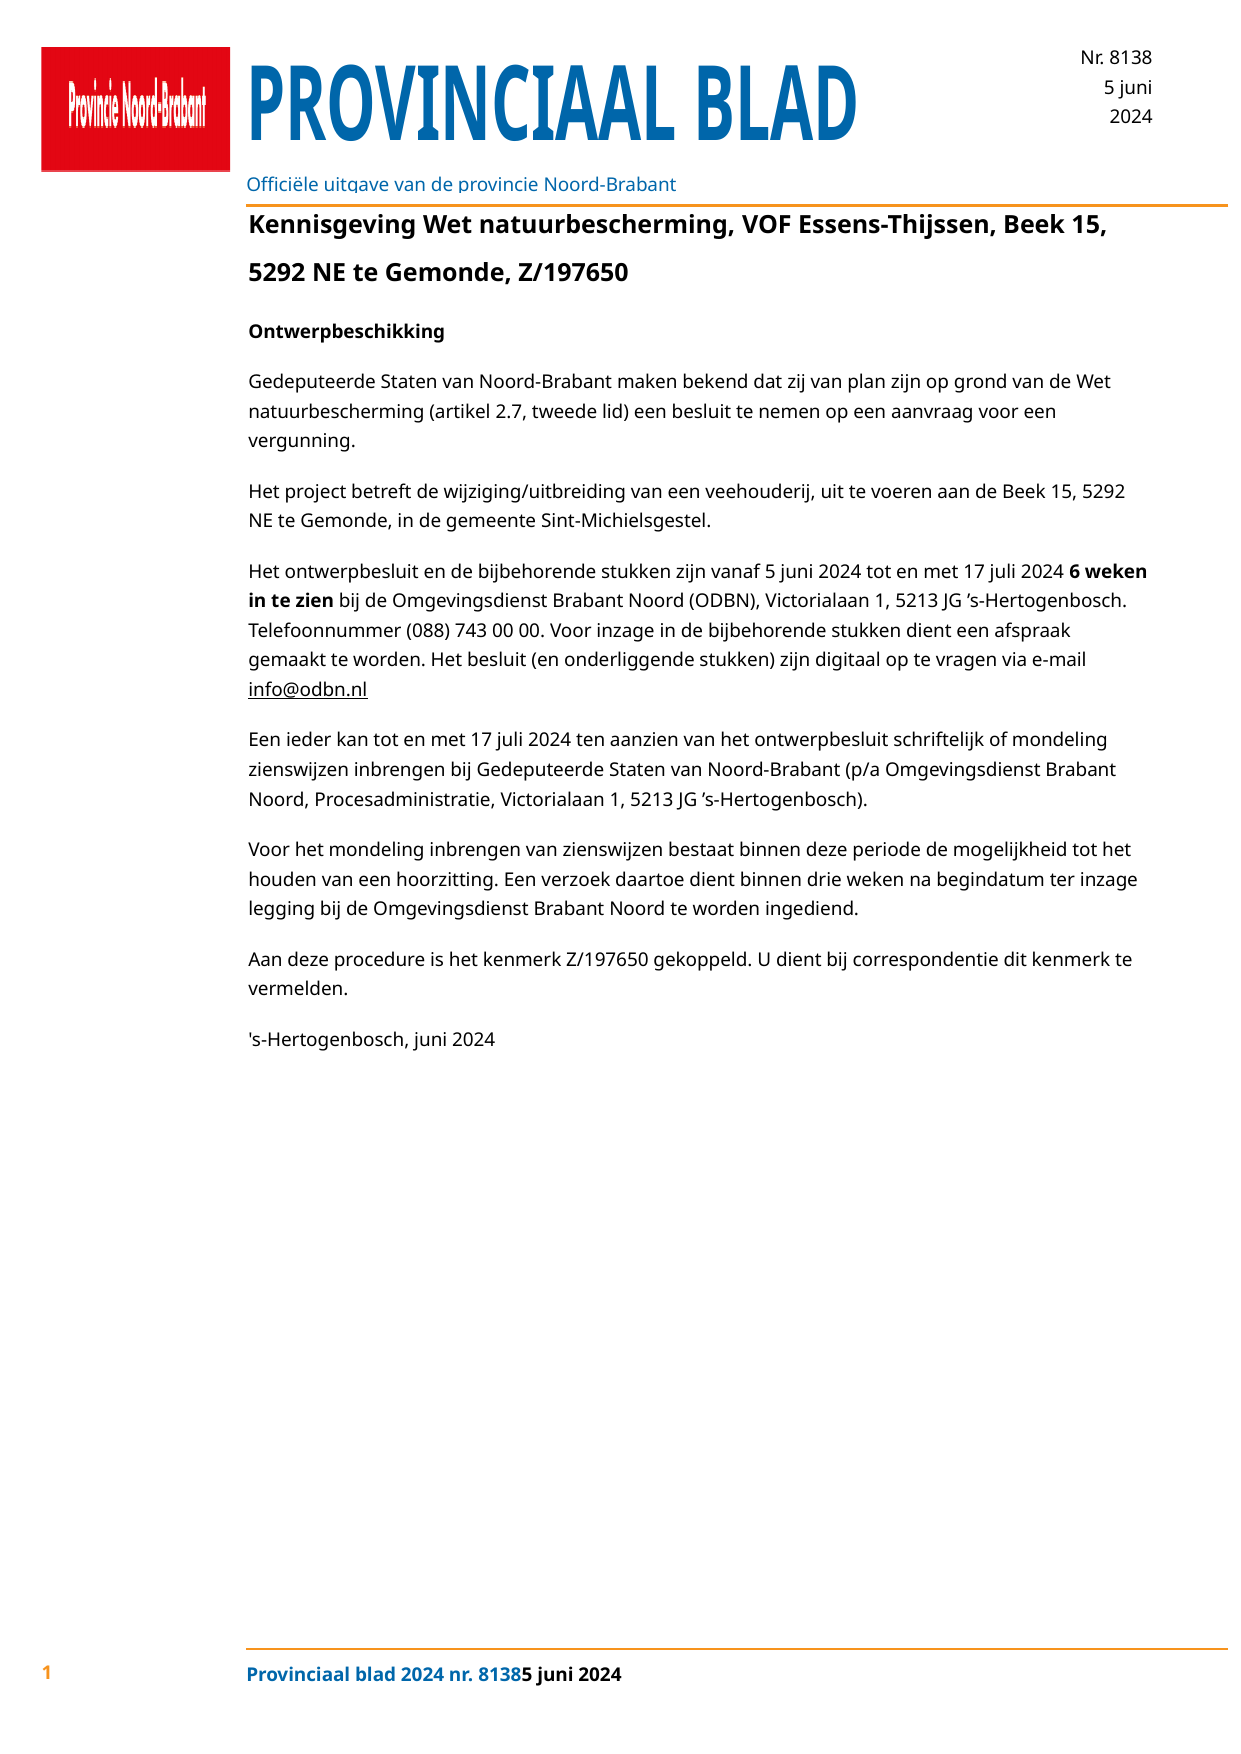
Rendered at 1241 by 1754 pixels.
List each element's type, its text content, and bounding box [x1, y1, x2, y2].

text Voor het mondeling inbrengen van zienswijzen bestaat binnen deze periode de mogelijkheid tot het houden van een hoorzitting. Een verzoek daartoe dient binnen drie weken na begindatum ter inzage legging bij de Omgevingsdienst Brabant Noord te worden ingediend. [248, 836, 1152, 921]
picture [41, 47, 231, 172]
text Het ontwerpbesluit en de bijbehorende stukken zijn vanaf 5 juni 2024 tot en met 17 juli 2024 6 weken in te zien bij de Omgevingsdienst Brabant Noord (ODBN), Victorialaan 1, 5213 JG ’s-Hertogenbosch. Telefoonnummer (088) 743 00 00. Voor inzage in de bijbehorende stukken dient een afspraak gemaakt te worden. Het besluit (en onderliggende stukken) zijn digitaal op te vragen via e-mail info@odbn.nl [248, 558, 1152, 702]
text Ontwerpbeschikking [248, 318, 1152, 344]
text Aan deze procedure is het kenmerk Z/197650 gekoppeld. U dient bij correspondentie dit kenmerk te vermelden. [248, 946, 1152, 1001]
text Kennisgeving Wet natuurbescherming, VOF Essens-Thijssen, Beek 15, 5292 NE te Gemonde, Z/197650 [248, 207, 1152, 288]
text Een ieder kan tot en met 17 juli 2024 ten aanzien van het ontwerpbesluit schriftelijk of mondeling zienswijzen inbrengen bij Gedeputeerde Staten van Noord-Brabant (p/a Omgevingsdienst Brabant Noord, Procesadministratie, Victorialaan 1, 5213 JG ’s-Hertogenbosch). [248, 727, 1152, 812]
text Het project betreft de wijziging/uitbreiding van een veehouderij, uit te voeren aan de Beek 15, 5292 NE te Gemonde, in de gemeente Sint-Michielsgestel. [248, 478, 1152, 533]
text Gedeputeerde Staten van Noord-Brabant maken bekend dat zij van plan zijn op grond van de Wet natuurbescherming (artikel 2.7, tweede lid) een besluit te nemen op een aanvraag voor een vergunning. [248, 368, 1152, 453]
text 's-Hertogenbosch, juni 2024 [248, 1026, 1152, 1052]
